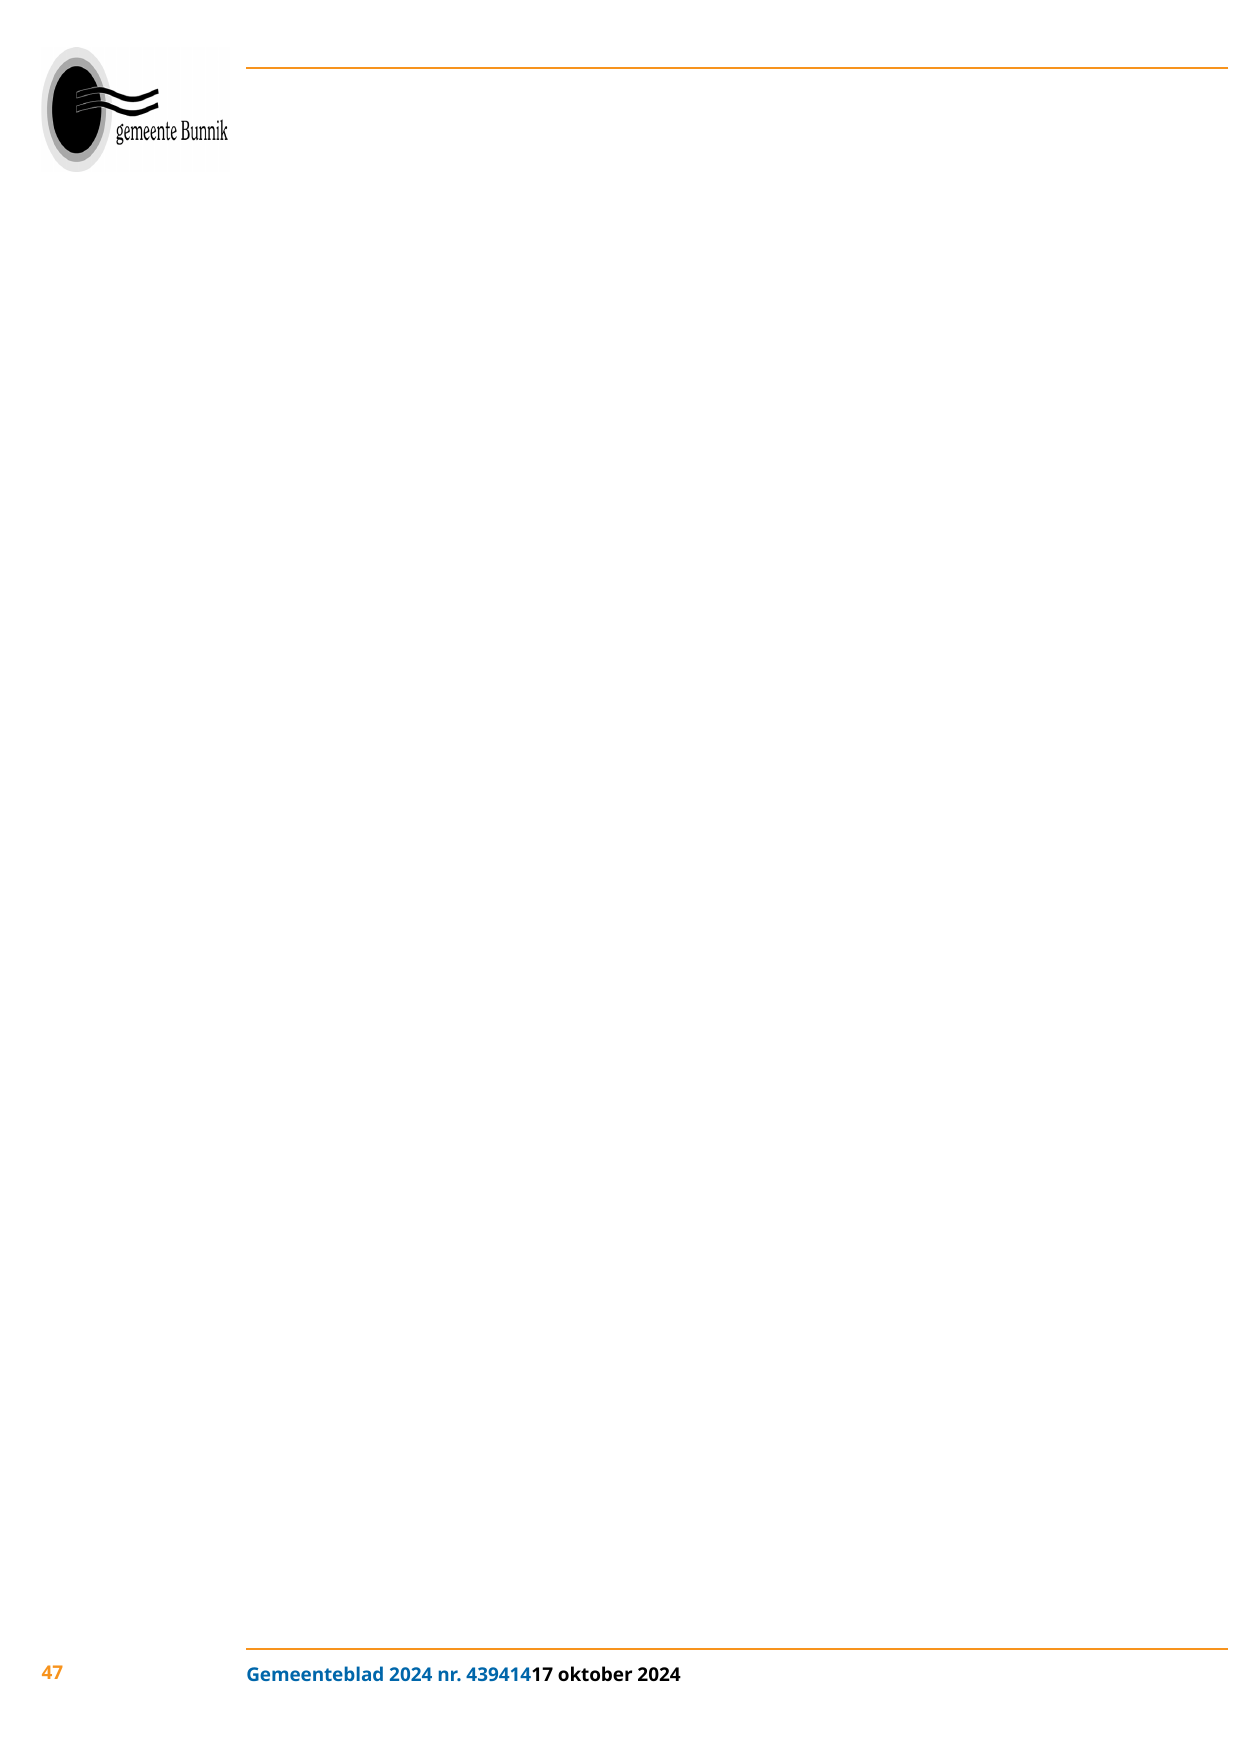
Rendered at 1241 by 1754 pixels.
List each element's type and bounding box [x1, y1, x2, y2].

picture [41, 47, 231, 172]
